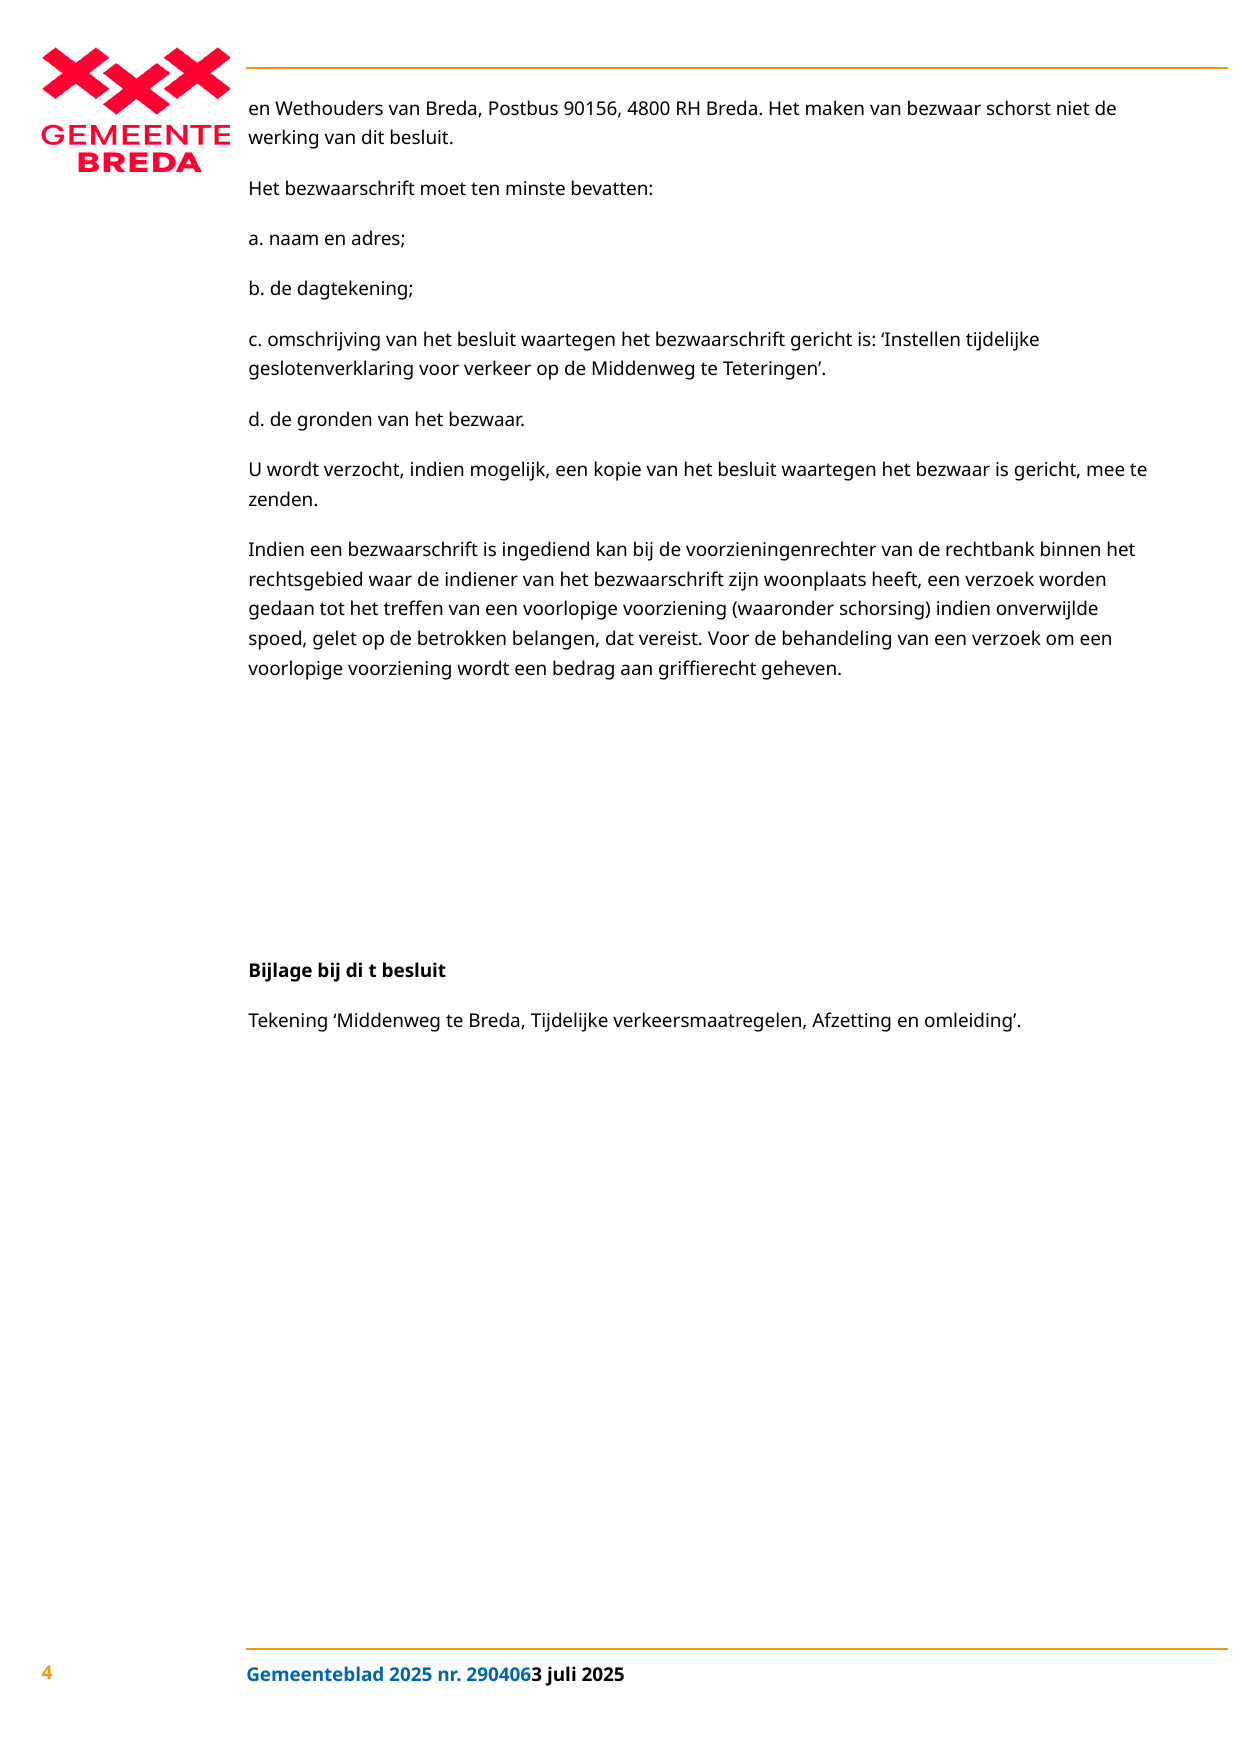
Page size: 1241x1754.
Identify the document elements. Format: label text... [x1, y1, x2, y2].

text Het bezwaarschrift moet ten minste bevatten: [248, 175, 1152, 201]
text b. de dagtekening; [248, 276, 1152, 301]
text a. naam en adres; [248, 225, 1152, 251]
picture [41, 47, 231, 172]
text Indien een bezwaarschrift is ingediend kan bij de voorzieningenrechter van de rechtbank binnen het rechtsgebied waar de indiener van het bezwaarschrift zijn woonplaats heeft, een verzoek worden gedaan tot het treffen van een voorlopige voorziening (waaronder schorsing) indien onverwijlde spoed, gelet op de betrokken belangen, dat vereist. Voor de behandeling van een verzoek om een voorlopige voorziening wordt een bedrag aan griffierecht geheven. [248, 536, 1152, 681]
text en Wethouders van Breda, Postbus 90156, 4800 RH Breda. Het maken van bezwaar schorst niet de werking van dit besluit. [248, 95, 1152, 150]
text U wordt verzocht, indien mogelijk, een kopie van het besluit waartegen het bezwaar is gericht, mee te zenden. [248, 456, 1152, 512]
text d. de gronden van het bezwaar. [248, 406, 1152, 432]
text Tekening ‘Middenweg te Breda, Tijdelijke verkeersmaatregelen, Afzetting en omleiding’. [248, 1008, 1152, 1033]
text c. omschrijving van het besluit waartegen het bezwaarschrift gericht is: ‘Instellen tijdelijke geslotenverklaring voor verkeer op de Middenweg te Teteringen’. [248, 326, 1152, 381]
text Bijlage bij di t besluit [248, 957, 1152, 983]
